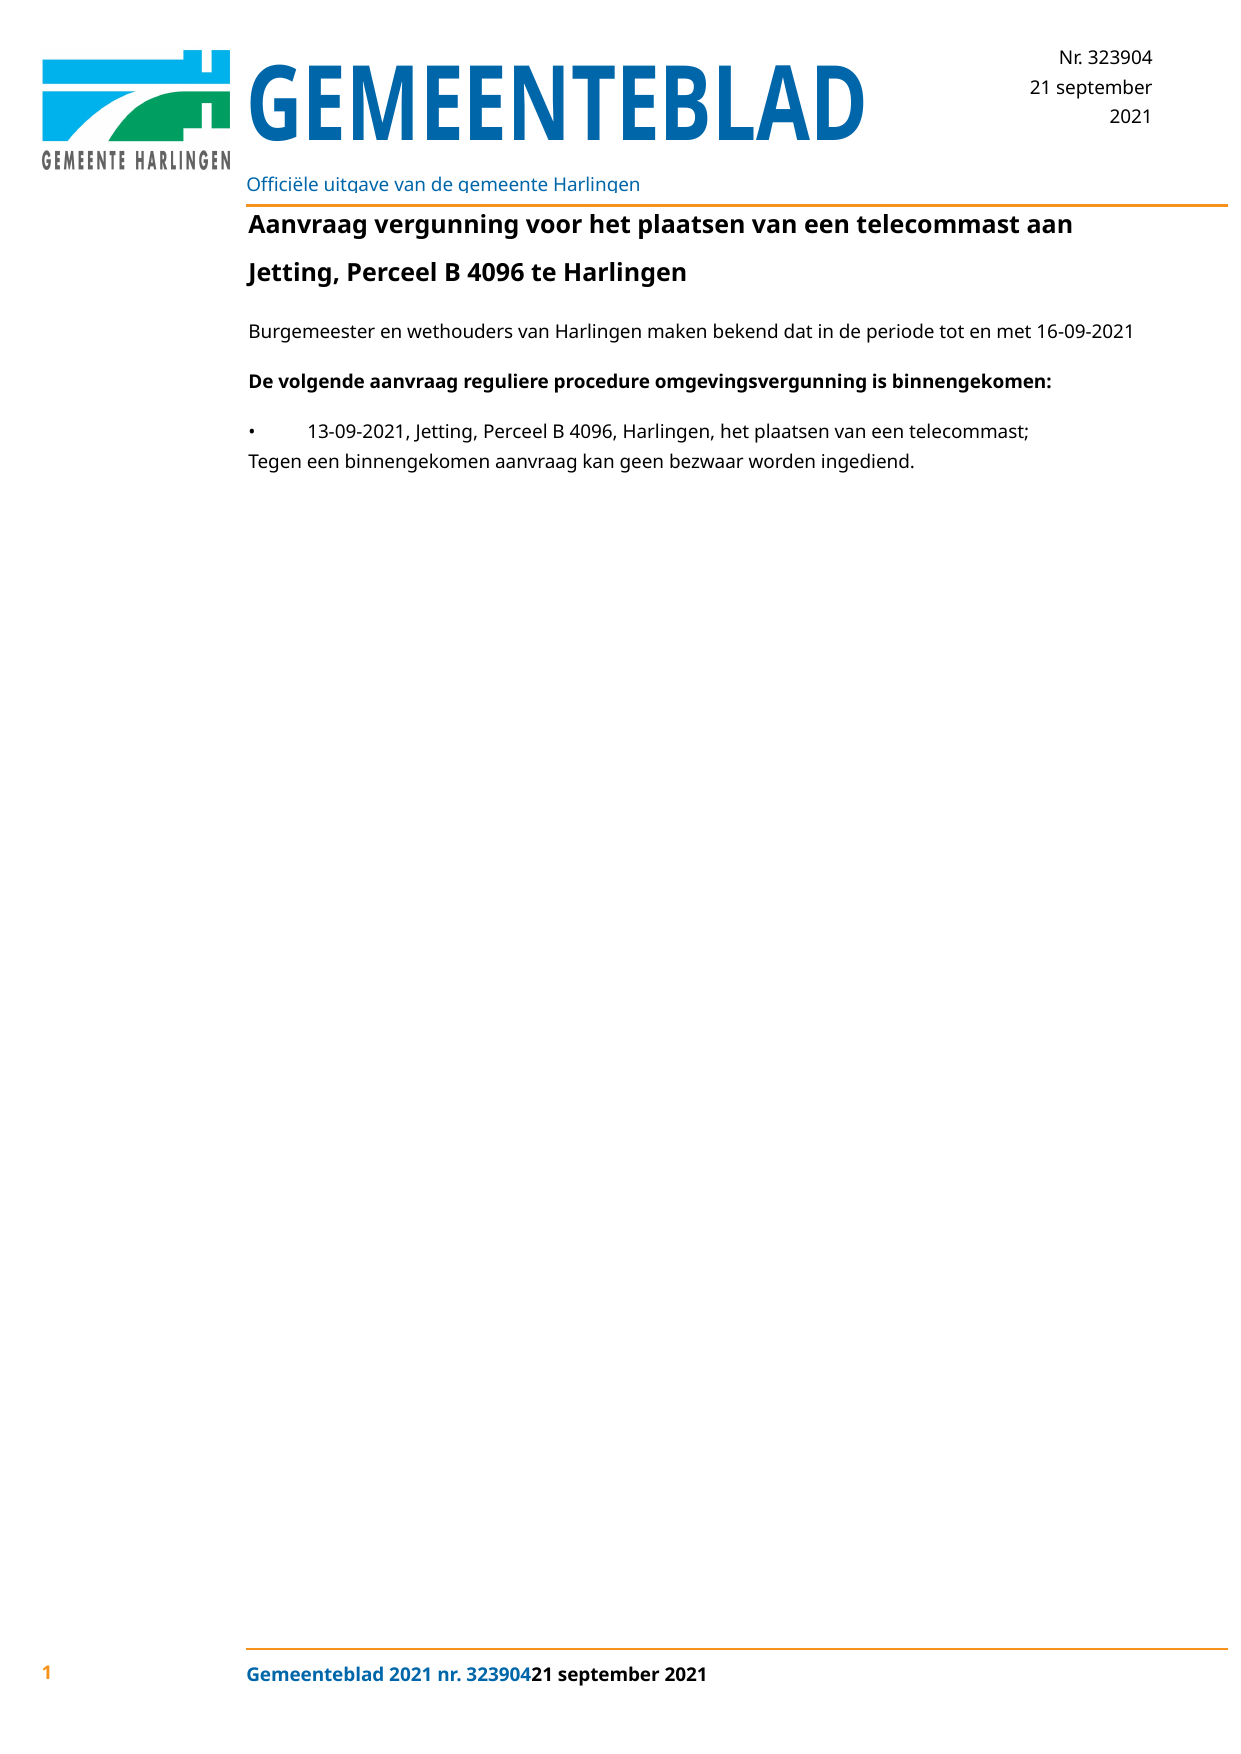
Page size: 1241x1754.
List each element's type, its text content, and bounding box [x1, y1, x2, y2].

list 13-09-2021, Jetting, Perceel B 4096, Harlingen, het plaatsen van een telecommast; [248, 419, 1152, 444]
text Tegen een binnengekomen aanvraag kan geen bezwaar worden ingediend. [248, 448, 1152, 474]
picture [41, 47, 231, 172]
text De volgende aanvraag reguliere procedure omgevingsvergunning is binnengekomen: [248, 368, 1152, 394]
text Burgemeester en wethouders van Harlingen maken bekend dat in de periode tot en met 16-09-2021 [248, 318, 1152, 344]
text Aanvraag vergunning voor het plaatsen van een telecommast aan Jetting, Perceel B 4096 te Harlingen [248, 207, 1152, 288]
